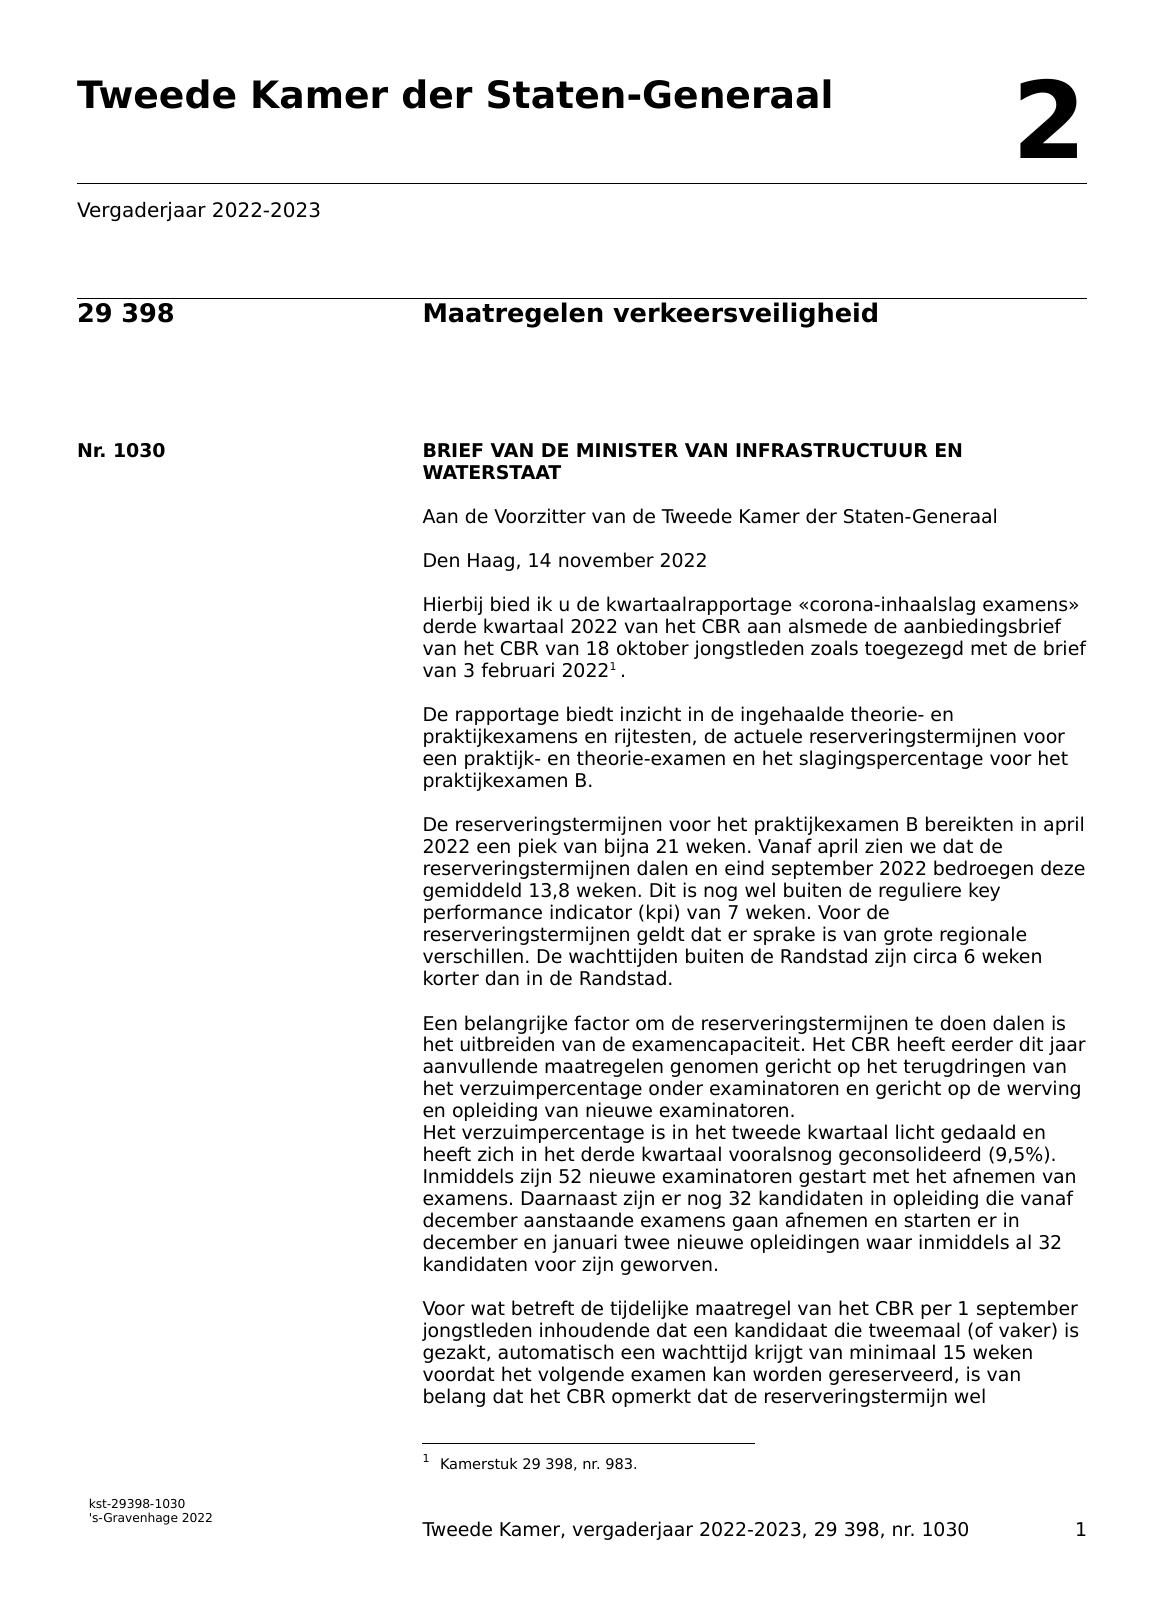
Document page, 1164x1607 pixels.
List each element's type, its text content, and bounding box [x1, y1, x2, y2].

text Voor wat betreft de tijdelijke maatregel van het CBR per 1 september jongstleden inhoudende dat een kandidaat die tweemaal (of vaker) is gezakt, automatisch een wachttijd krijgt van minimaal 15 weken voordat het volgende examen kan worden gereserveerd, is van belang dat het CBR opmerkt dat de reserveringstermijn wel [422, 1298, 1087, 1408]
text Een belangrijke factor om de reserveringstermijnen te doen dalen is het uitbreiden van de examencapaciteit. Het CBR heeft eerder dit jaar aanvullende maatregelen genomen gericht op het terugdringen van het verzuimpercentage onder examinatoren en gericht op de werving en opleiding van nieuwe examinatoren. [422, 1012, 1087, 1122]
text Het verzuimpercentage is in het tweede kwartaal licht gedaald en heeft zich in het derde kwartaal vooralsnog geconsolideerd (9,5%). Inmiddels zijn 52 nieuwe examinatoren gestart met het afnemen van examens. Daarnaast zijn er nog 32 kandidaten in opleiding die vanaf december aanstaande examens gaan afnemen en starten er in december en januari twee nieuwe opleidingen waar inmiddels al 32 kandidaten voor zijn geworven. [422, 1122, 1087, 1276]
text kst-29398-1030 [88, 1497, 323, 1511]
text De rapportage biedt inzicht in de ingehaalde theorie- en praktijkexamens en rijtesten, de actuele reserveringstermijnen voor een praktijk- en theorie-examen en het slagingspercentage voor het praktijkexamen B. [422, 704, 1087, 792]
subtitle Nr. 1030 BRIEF VAN DE MINISTER VAN INFRASTRUCTUUR EN WATERSTAAT [77, 440, 1087, 484]
text Kamerstuk 29 398, nr. 983. [422, 1452, 1087, 1474]
text Den Haag, 14 november 2022 [422, 550, 1087, 572]
text De reserveringstermijnen voor het praktijkexamen B bereikten in april 2022 een piek van bijna 21 weken. Vanaf april zien we dat de reserveringstermijnen dalen en eind september 2022 bedroegen deze gemiddeld 13,8 weken. Dit is nog wel buiten de reguliere key performance indicator (kpi) van 7 weken. Voor de reserveringstermijnen geldt dat er sprake is van grote regionale verschillen. De wachttijden buiten de Randstad zijn circa 6 weken korter dan in de Randstad. [422, 814, 1087, 990]
table_header 2 [886, 59, 1087, 183]
table_cell Vergaderjaar 2022-2023 [77, 184, 1087, 298]
subtitle 29 398 Maatregelen verkeersveiligheid [77, 299, 1087, 329]
text Aan de Voorzitter van de Tweede Kamer der Staten-Generaal [422, 506, 1087, 528]
text Hierbij bied ik u de kwartaalrapportage «corona-inhaalslag examens» derde kwartaal 2022 van het CBR aan alsmede de aanbiedingsbrief van het CBR van 18 oktober jongstleden zoals toegezegd met de brief van 3 februari 2022. [422, 594, 1087, 682]
text 's-Gravenhage 2022 [88, 1511, 323, 1525]
table_header Tweede Kamer der Staten-Generaal [77, 59, 886, 183]
